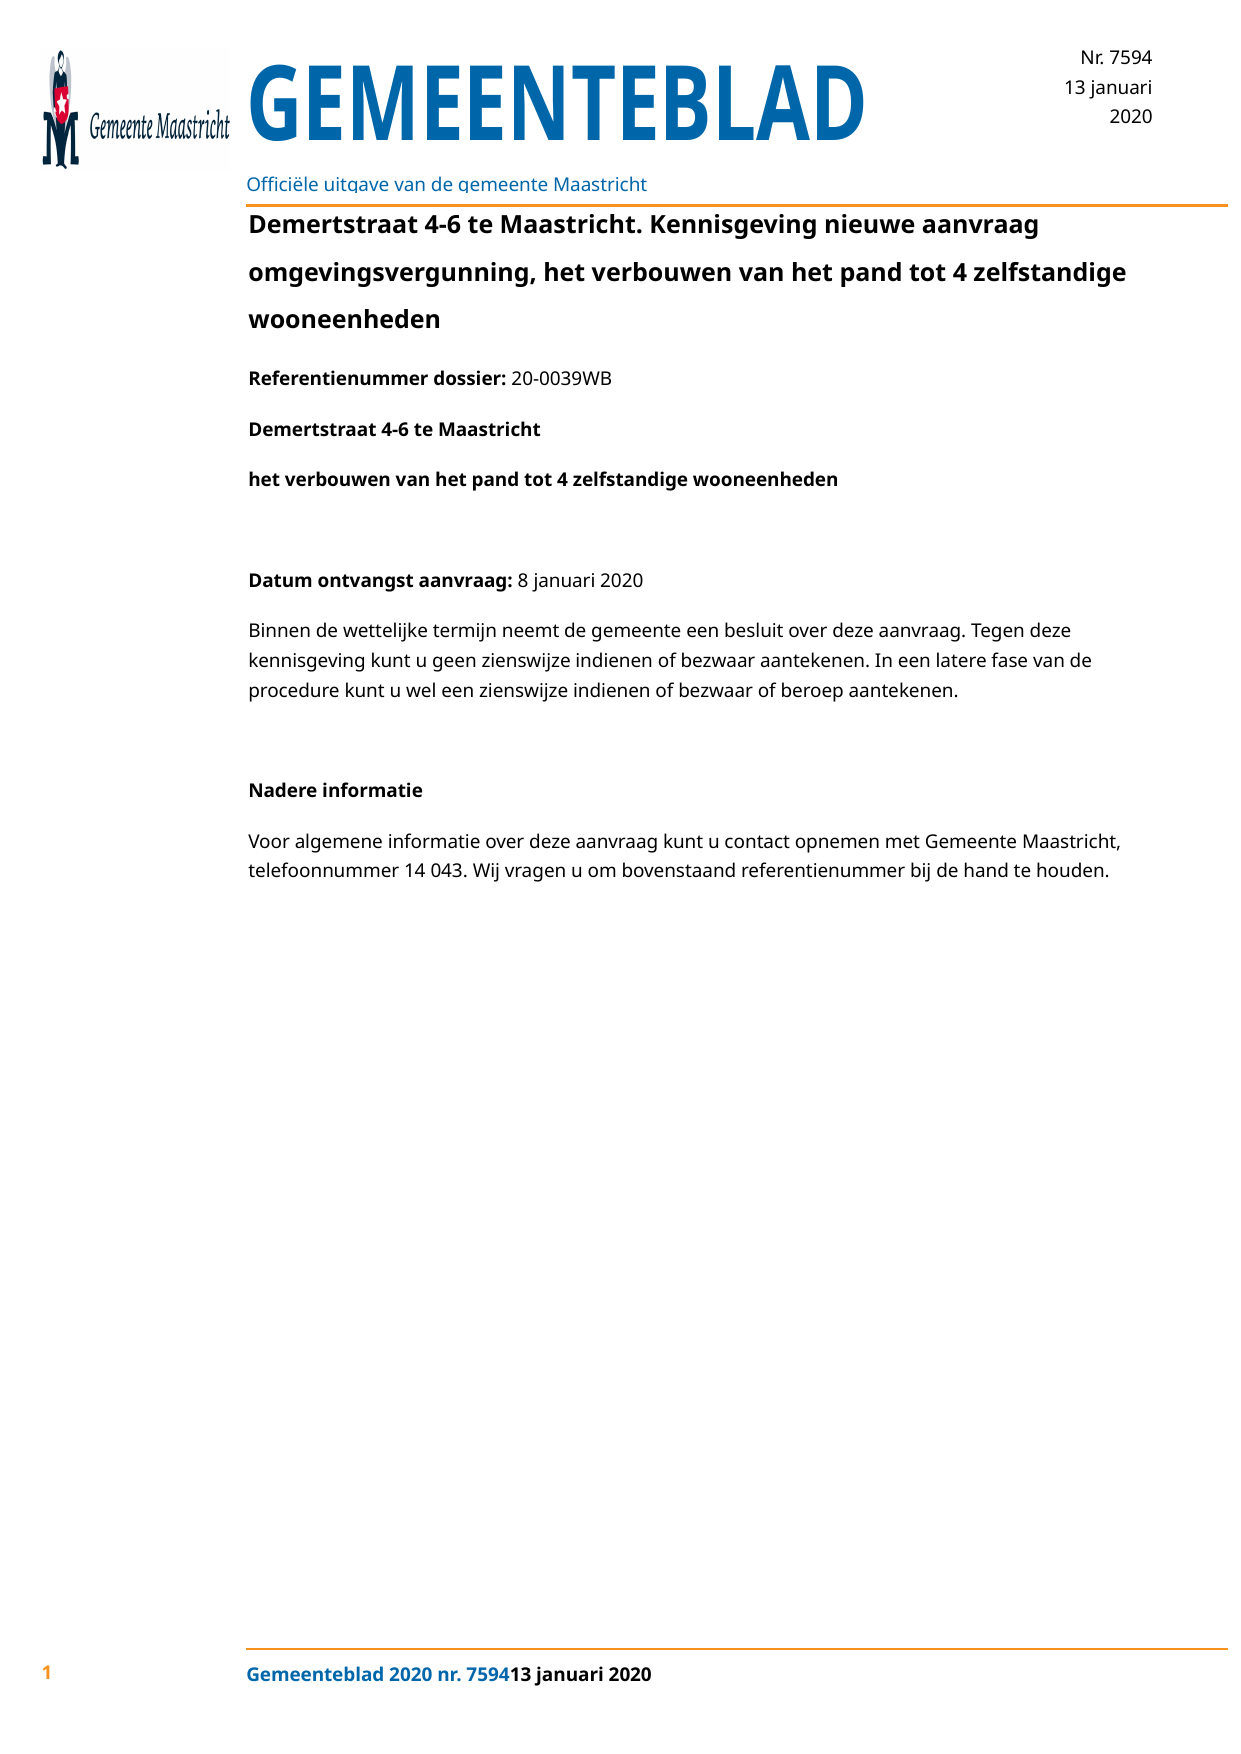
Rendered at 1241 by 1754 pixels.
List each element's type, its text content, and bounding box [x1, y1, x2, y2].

text het verbouwen van het pand tot 4 zelfstandige wooneenheden [248, 466, 1152, 492]
text Nadere informatie [248, 778, 1152, 803]
text Datum ontvangst aanvraag: 8 januari 2020 [248, 567, 1152, 593]
text Demertstraat 4-6 te Maastricht [248, 416, 1152, 442]
picture [41, 47, 231, 172]
text Binnen de wettelijke termijn neemt de gemeente een besluit over deze aanvraag. Tegen deze kennisgeving kunt u geen zienswijze indienen of bezwaar aantekenen. In een latere fase van de procedure kunt u wel een zienswijze indienen of bezwaar of beroep aantekenen. [248, 618, 1152, 702]
text Voor algemene informatie over deze aanvraag kunt u contact opnemen met Gemeente Maastricht, telefoonnummer 14 043. Wij vragen u om bovenstaand referentienummer bij de hand te houden. [248, 828, 1152, 883]
text Demertstraat 4-6 te Maastricht. Kennisgeving nieuwe aanvraag omgevingsvergunning, het verbouwen van het pand tot 4 zelfstandige wooneenheden [248, 207, 1152, 336]
text Referentienummer dossier: 20-0039WB [248, 366, 1152, 391]
